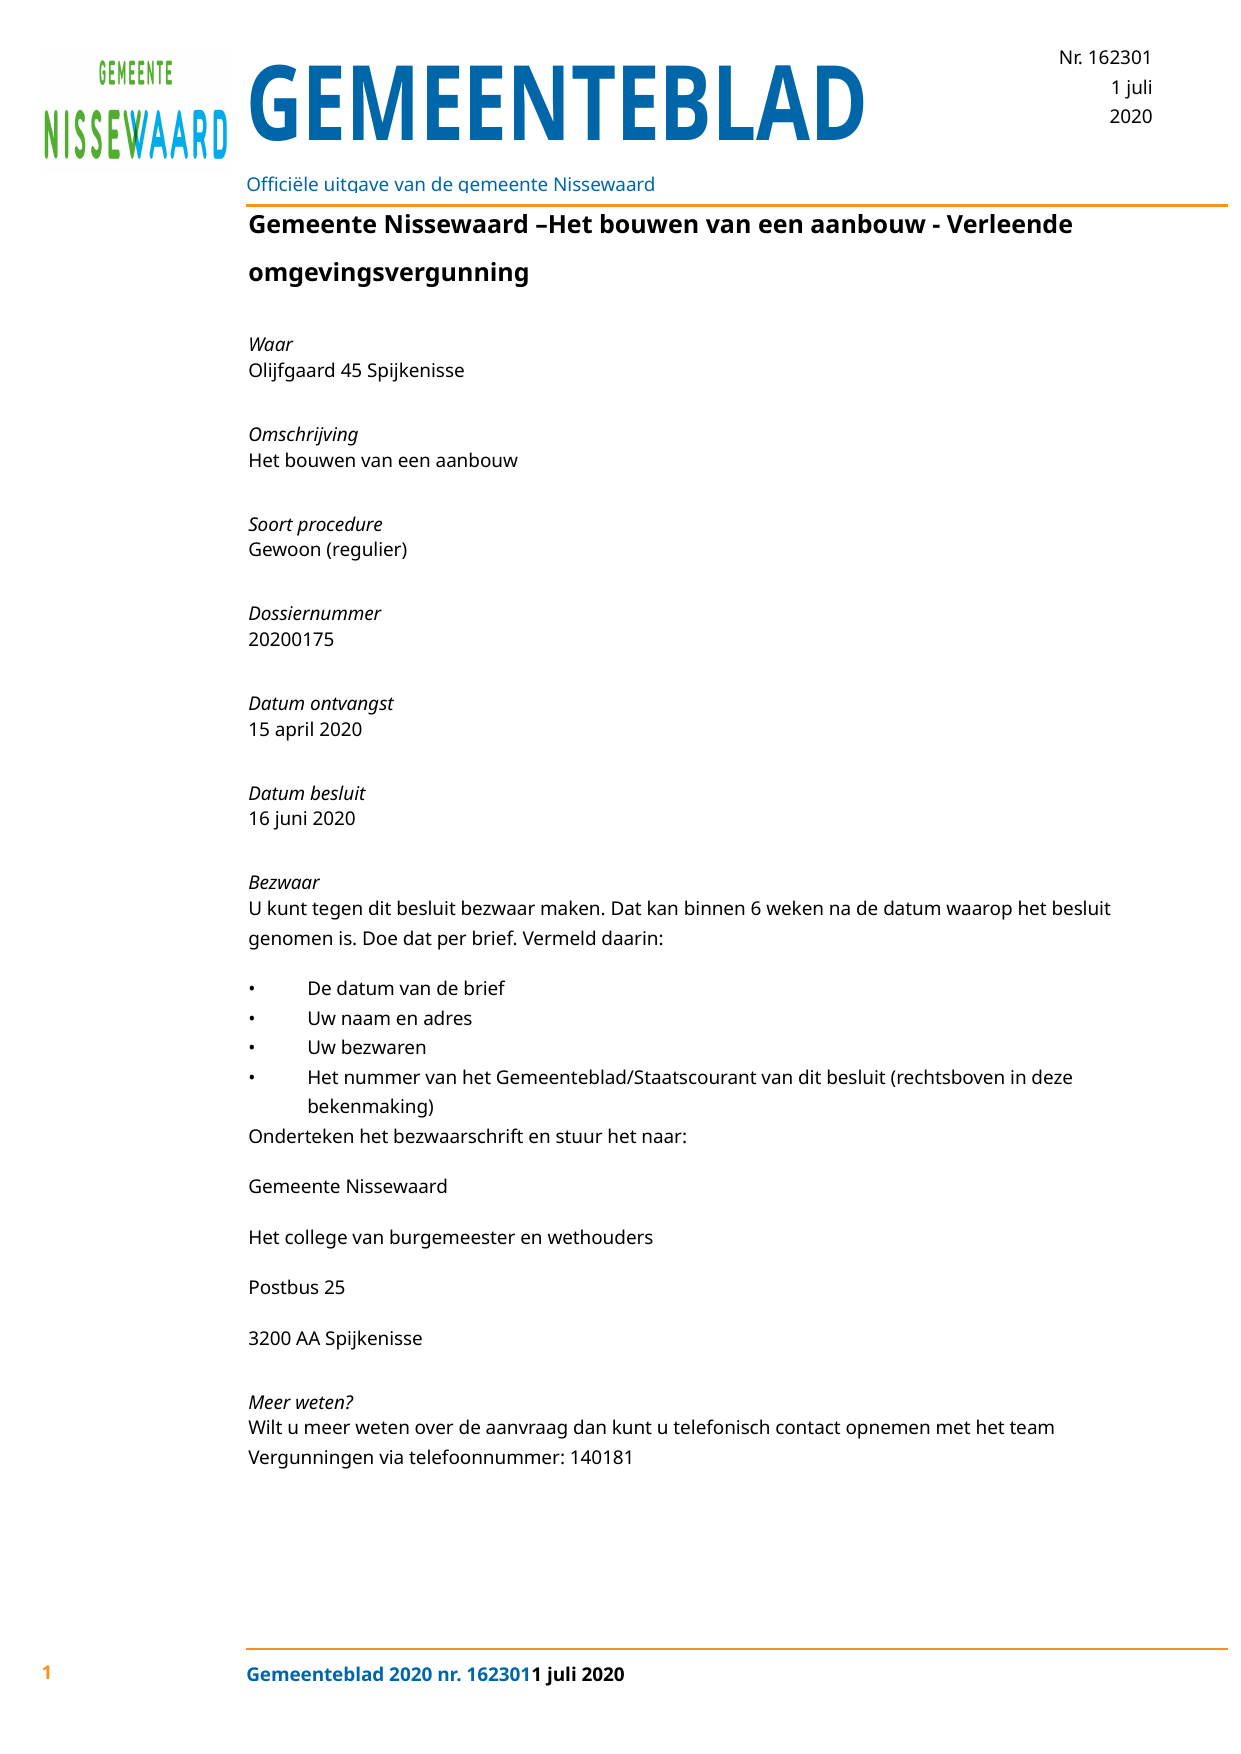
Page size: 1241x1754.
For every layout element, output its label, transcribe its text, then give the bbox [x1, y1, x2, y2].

list Het nummer van het Gemeenteblad/Staatscourant van dit besluit (rechtsboven in deze bekenmaking) [248, 1064, 1152, 1119]
text Soort procedure [248, 511, 1152, 537]
text Waar [248, 331, 1152, 357]
text Gemeente Nissewaard –Het bouwen van een aanbouw - Verleende omgevingsvergunning [248, 207, 1152, 288]
text 3200 AA Spijkenisse [248, 1325, 1152, 1351]
text U kunt tegen dit besluit bezwaar maken. Dat kan binnen 6 weken na de datum waarop het besluit genomen is. Doe dat per brief. Vermeld daarin: [248, 895, 1152, 951]
text Dossiernummer [248, 601, 1152, 626]
text Bezwaar [248, 869, 1152, 895]
text Meer weten? [248, 1389, 1152, 1414]
text Datum besluit [248, 780, 1152, 806]
list Uw bezwaren [248, 1034, 1152, 1060]
text Onderteken het bezwaarschrift en stuur het naar: [248, 1123, 1152, 1149]
text 16 juni 2020 [248, 806, 1152, 831]
text Omschrijving [248, 421, 1152, 447]
text Olijfgaard 45 Spijkenisse [248, 357, 1152, 383]
text Postbus 25 [248, 1274, 1152, 1300]
text 20200175 [248, 626, 1152, 652]
text Het college van burgemeester en wethouders [248, 1224, 1152, 1250]
text Gemeente Nissewaard [248, 1174, 1152, 1199]
list De datum van de brief [248, 975, 1152, 1001]
text Het bouwen van een aanbouw [248, 447, 1152, 473]
text Wilt u meer weten over de aanvraag dan kunt u telefonisch contact opnemen met het team Vergunningen via telefoonnummer: 140181 [248, 1414, 1152, 1470]
picture [41, 47, 231, 172]
text Datum ontvangst [248, 690, 1152, 716]
text 15 april 2020 [248, 716, 1152, 742]
list Uw naam en adres [248, 1005, 1152, 1031]
text Gewoon (regulier) [248, 537, 1152, 562]
